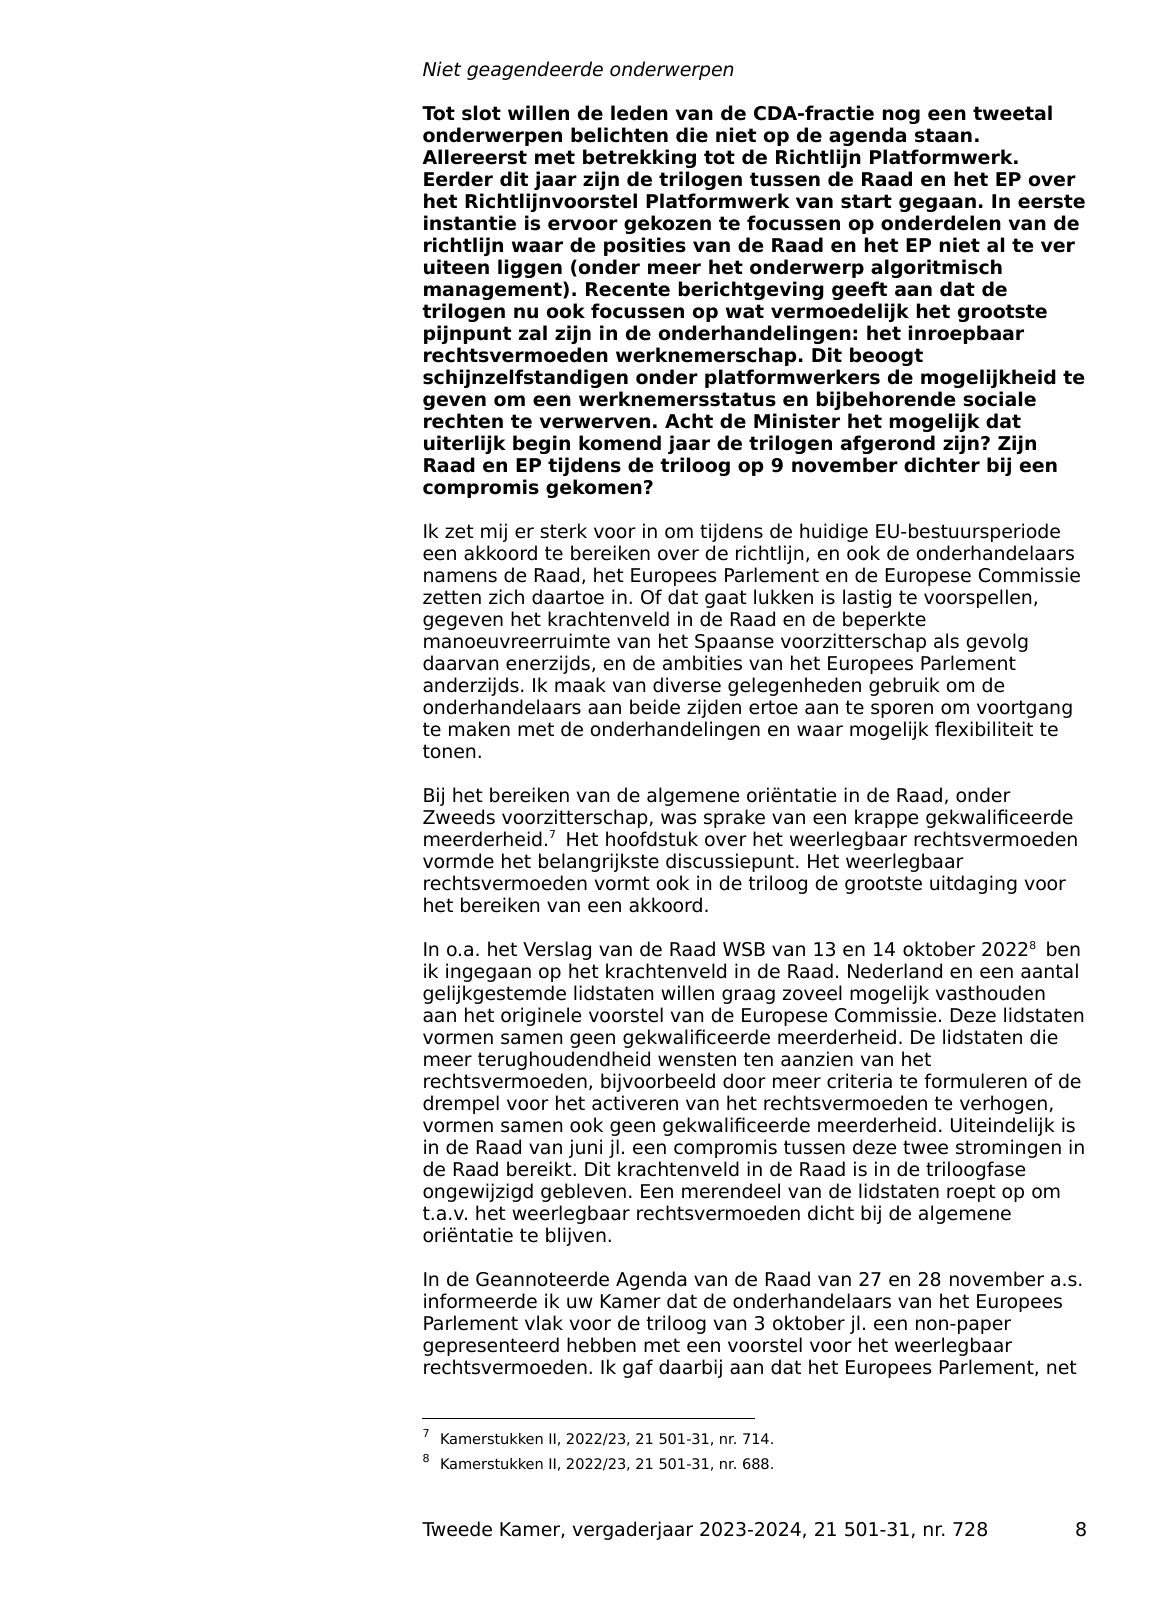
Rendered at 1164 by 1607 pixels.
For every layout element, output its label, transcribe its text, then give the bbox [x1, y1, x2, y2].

text Ik zet mij er sterk voor in om tijdens de huidige EU-bestuursperiode een akkoord te bereiken over de richtlijn, en ook de onderhandelaars namens de Raad, het Europees Parlement en de Europese Commissie zetten zich daartoe in. Of dat gaat lukken is lastig te voorspellen, gegeven het krachtenveld in de Raad en de beperkte manoeuvreerruimte van het Spaanse voorzitterschap als gevolg daarvan enerzijds, en de ambities van het Europees Parlement anderzijds. Ik maak van diverse gelegenheden gebruik om de onderhandelaars aan beide zijden ertoe aan te sporen om voortgang te maken met de onderhandelingen en waar mogelijk flexibiliteit te tonen. [422, 521, 1087, 763]
text Kamerstukken II, 2022/23, 21 501-31, nr. 688. [422, 1452, 1087, 1474]
subtitle Niet geagendeerde onderwerpen [422, 59, 1087, 81]
text Kamerstukken II, 2022/23, 21 501-31, nr. 714. [422, 1427, 1087, 1449]
text Bij het bereiken van de algemene oriëntatie in de Raad, onder Zweeds voorzitterschap, was sprake van een krappe gekwalificeerde meerderheid. Het hoofdstuk over het weerlegbaar rechtsvermoeden vormde het belangrijkste discussiepunt. Het weerlegbaar rechtsvermoeden vormt ook in de triloog de grootste uitdaging voor het bereiken van een akkoord. [422, 785, 1087, 917]
text Tot slot willen de leden van de CDA-fractie nog een tweetal onderwerpen belichten die niet op de agenda staan. Allereerst met betrekking tot de Richtlijn Platformwerk. Eerder dit jaar zijn de trilogen tussen de Raad en het EP over het Richtlijnvoorstel Platformwerk van start gegaan. In eerste instantie is ervoor gekozen te focussen op onderdelen van de richtlijn waar de posities van de Raad en het EP niet al te ver uiteen liggen (onder meer het onderwerp algoritmisch management). Recente berichtgeving geeft aan dat de trilogen nu ook focussen op wat vermoedelijk het grootste pijnpunt zal zijn in de onderhandelingen: het inroepbaar rechtsvermoeden werknemerschap. Dit beoogt schijnzelfstandigen onder platformwerkers de mogelijkheid te geven om een werknemersstatus en bijbehorende sociale rechten te verwerven. Acht de Minister het mogelijk dat uiterlijk begin komend jaar de trilogen afgerond zijn? Zijn Raad en EP tijdens de triloog op 9 november dichter bij een compromis gekomen? [422, 103, 1087, 499]
text In de Geannoteerde Agenda van de Raad van 27 en 28 november a.s. informeerde ik uw Kamer dat de onderhandelaars van het Europees Parlement vlak voor de triloog van 3 oktober jl. een non-paper gepresenteerd hebben met een voorstel voor het weerlegbaar rechtsvermoeden. Ik gaf daarbij aan dat het Europees Parlement, net [422, 1269, 1087, 1379]
text In o.a. het Verslag van de Raad WSB van 13 en 14 oktober 2022 ben ik ingegaan op het krachtenveld in de Raad. Nederland en een aantal gelijkgestemde lidstaten willen graag zoveel mogelijk vasthouden aan het originele voorstel van de Europese Commissie. Deze lidstaten vormen samen geen gekwalificeerde meerderheid. De lidstaten die meer terughoudendheid wensten ten aanzien van het rechtsvermoeden, bijvoorbeeld door meer criteria te formuleren of de drempel voor het activeren van het rechtsvermoeden te verhogen, vormen samen ook geen gekwalificeerde meerderheid. Uiteindelijk is in de Raad van juni jl. een compromis tussen deze twee stromingen in de Raad bereikt. Dit krachtenveld in de Raad is in de triloogfase ongewijzigd gebleven. Een merendeel van de lidstaten roept op om t.a.v. het weerlegbaar rechtsvermoeden dicht bij de algemene oriëntatie te blijven. [422, 939, 1087, 1247]
